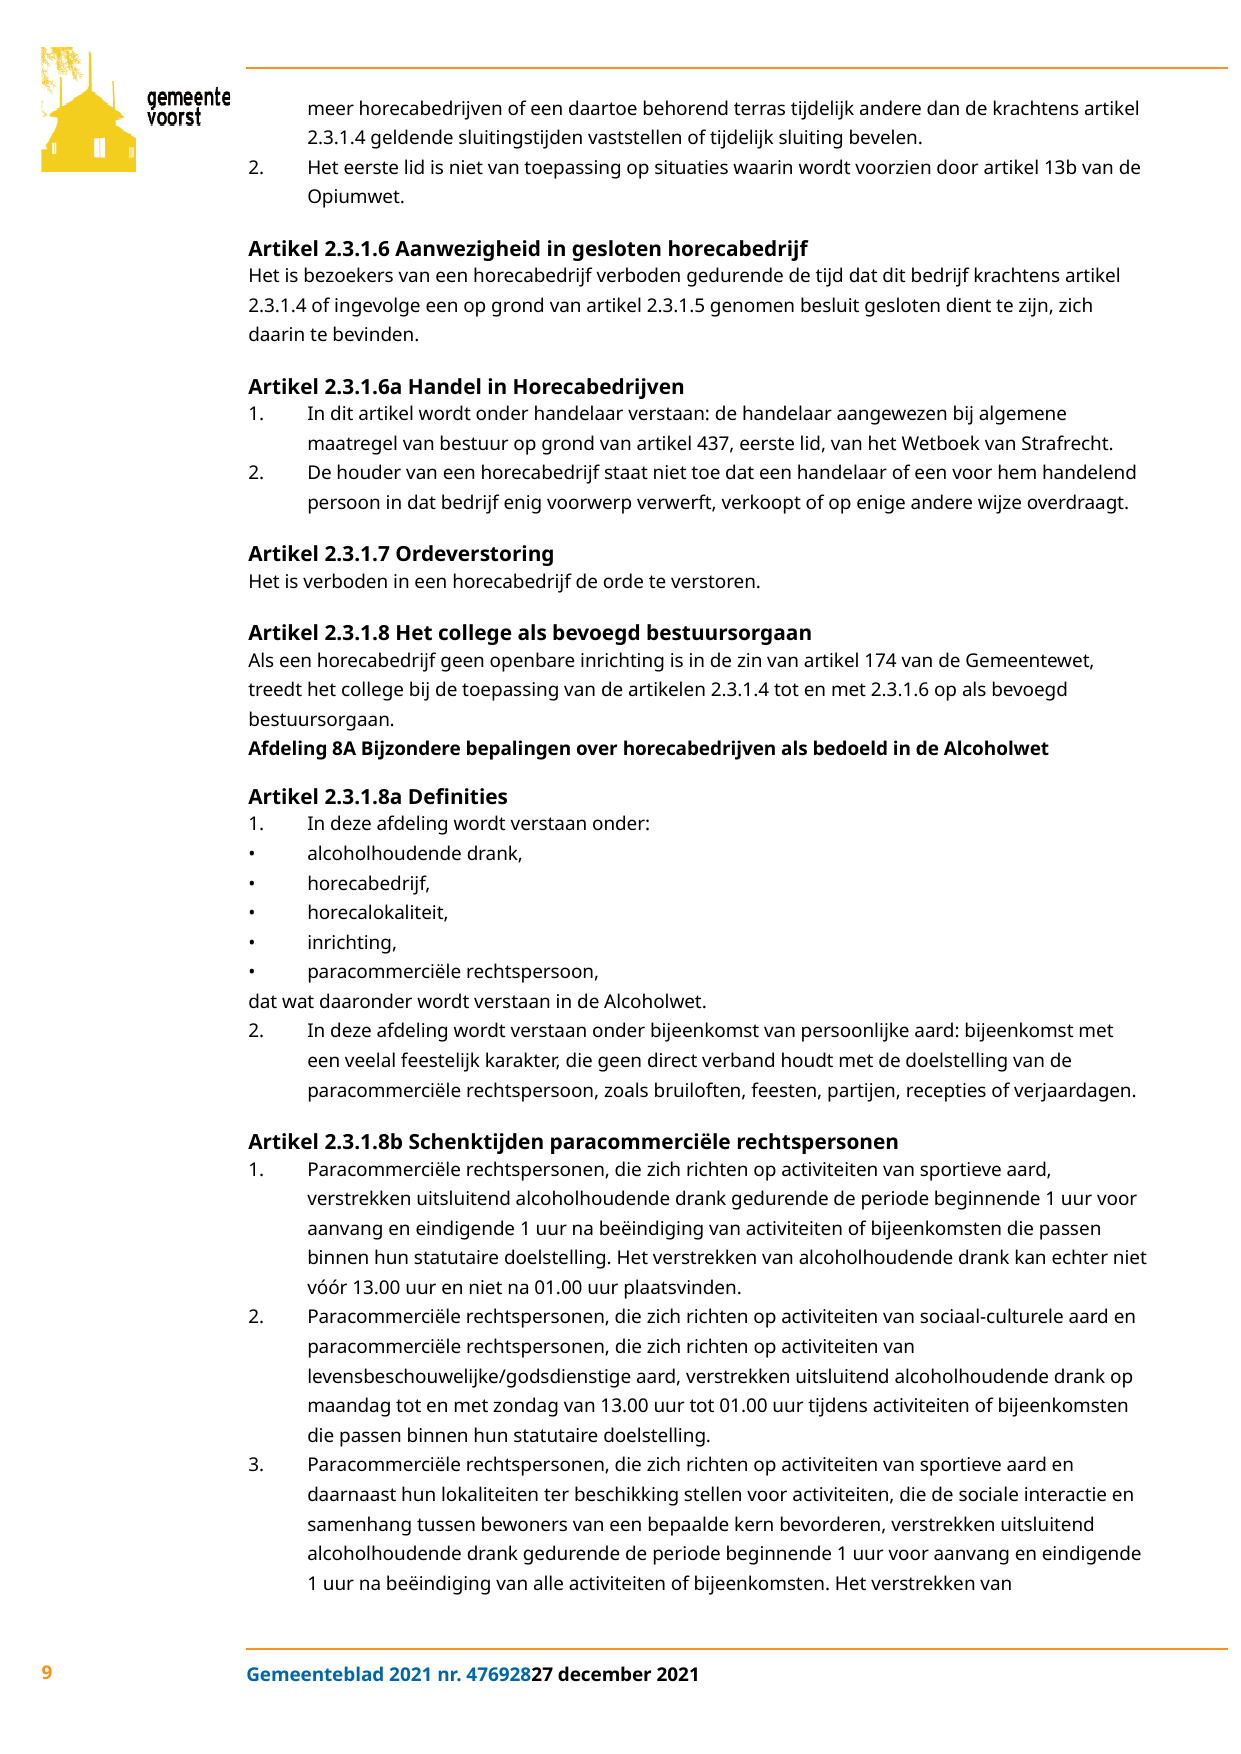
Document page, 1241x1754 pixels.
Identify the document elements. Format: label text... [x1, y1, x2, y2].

text Artikel 2.3.1.8b Schenktijden paracommerciële rechtspersonen [248, 1127, 1152, 1156]
text Het is verboden in een horecabedrijf de orde te verstoren. [248, 568, 1152, 594]
list meer horecabedrijven of een daartoe behorend terras tijdelijk andere dan de krachtens artikel 2.3.1.4 geldende sluitingstijden vaststellen of tijdelijk sluiting bevelen. [248, 95, 1152, 150]
text Als een horecabedrijf geen openbare inrichting is in de zin van artikel 174 van de Gemeentewet, treedt het college bij de toepassing van de artikelen 2.3.1.4 tot en met 2.3.1.6 op als bevoegd bestuursorgaan. [248, 647, 1152, 732]
list Paracommerciële rechtspersonen, die zich richten op activiteiten van sportieve aard en daarnaast hun lokaliteiten ter beschikking stellen voor activiteiten, die de sociale interactie en samenhang tussen bewoners van een bepaalde kern bevorderen, verstrekken uitsluitend alcoholhoudende drank gedurende de periode beginnende 1 uur voor aanvang en eindigende 1 uur na beëindiging van alle activiteiten of bijeenkomsten. Het verstrekken van [248, 1452, 1152, 1596]
list inrichting, [248, 929, 1152, 955]
text Artikel 2.3.1.7 Ordeverstoring [248, 539, 1152, 568]
list Paracommerciële rechtspersonen, die zich richten op activiteiten van sociaal-culturele aard en paracommerciële rechtspersonen, die zich richten op activiteiten van levensbeschouwelijke/godsdienstige aard, verstrekken uitsluitend alcoholhoudende drank op maandag tot en met zondag van 13.00 uur tot 01.00 uur tijdens activiteiten of bijeenkomsten die passen binnen hun statutaire doelstelling. [248, 1304, 1152, 1448]
list paracommerciële rechtspersoon, [248, 958, 1152, 984]
list In dit artikel wordt onder handelaar verstaan: de handelaar aangewezen bij algemene maatregel van bestuur op grond van artikel 437, eerste lid, van het Wetboek van Strafrecht. [248, 400, 1152, 456]
text Artikel 2.3.1.6 Aanwezigheid in gesloten horecabedrijf [248, 234, 1152, 262]
list In deze afdeling wordt verstaan onder: [248, 811, 1152, 836]
list De houder van een horecabedrijf staat niet toe dat een handelaar of een voor hem handelend persoon in dat bedrijf enig voorwerp verwerft, verkoopt of op enige andere wijze overdraagt. [248, 459, 1152, 515]
text Het is bezoekers van een horecabedrijf verboden gedurende de tijd dat dit bedrijf krachtens artikel 2.3.1.4 of ingevolge een op grond van artikel 2.3.1.5 genomen besluit gesloten dient te zijn, zich daarin te bevinden. [248, 262, 1152, 347]
list alcoholhoudende drank, [248, 840, 1152, 866]
list Paracommerciële rechtspersonen, die zich richten op activiteiten van sportieve aard, verstrekken uitsluitend alcoholhoudende drank gedurende de periode beginnende 1 uur voor aanvang en eindigende 1 uur na beëindiging van activiteiten of bijeenkomsten die passen binnen hun statutaire doelstelling. Het verstrekken van alcoholhoudende drank kan echter niet vóór 13.00 uur en niet na 01.00 uur plaatsvinden. [248, 1156, 1152, 1300]
text dat wat daaronder wordt verstaan in de Alcoholwet. [248, 988, 1152, 1014]
list horecalokaliteit, [248, 899, 1152, 925]
text Artikel 2.3.1.6a Handel in Horecabedrijven [248, 372, 1152, 400]
text Artikel 2.3.1.8a Definities [248, 782, 1152, 811]
text Afdeling 8A Bijzondere bepalingen over horecabedrijven als bedoeld in de Alcoholwet [248, 736, 1152, 761]
text Artikel 2.3.1.8 Het college als bevoegd bestuursorgaan [248, 618, 1152, 647]
picture [41, 47, 231, 172]
list Het eerste lid is niet van toepassing op situaties waarin wordt voorzien door artikel 13b van de Opiumwet. [248, 154, 1152, 209]
list In deze afdeling wordt verstaan onder bijeenkomst van persoonlijke aard: bijeenkomst met een veelal feestelijk karakter, die geen direct verband houdt met de doelstelling van de paracommerciële rechtspersoon, zoals bruiloften, feesten, partijen, recepties of verjaardagen. [248, 1018, 1152, 1103]
list horecabedrijf, [248, 870, 1152, 896]
